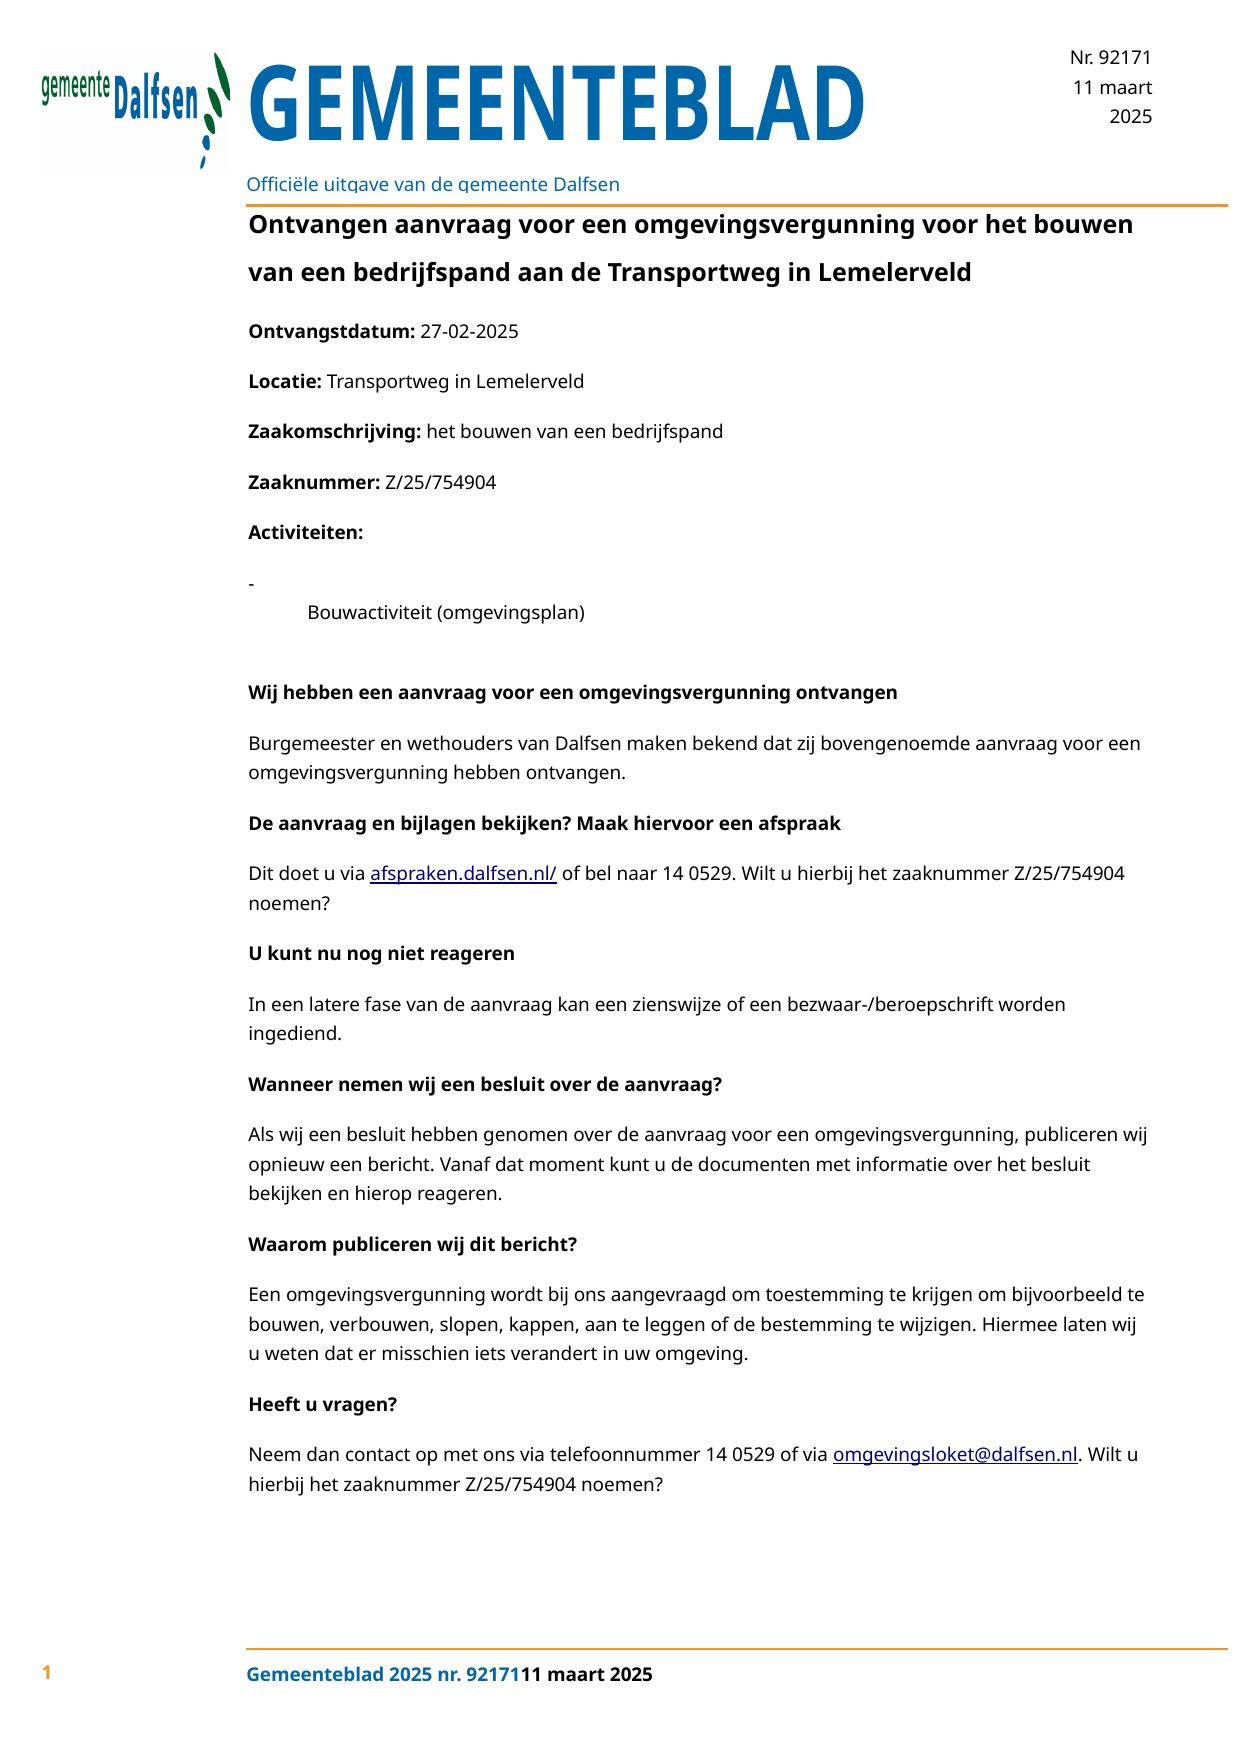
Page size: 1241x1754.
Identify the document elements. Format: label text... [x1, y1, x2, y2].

text In een latere fase van de aanvraag kan een zienswijze of een bezwaar-/beroepschrift worden ingediend. [248, 991, 1152, 1046]
text Wij hebben een aanvraag voor een omgevingsvergunning ontvangen [248, 679, 1152, 705]
picture [41, 47, 231, 172]
text Ontvangen aanvraag voor een omgevingsvergunning voor het bouwen van een bedrijfspand aan de Transportweg in Lemelerveld [248, 207, 1152, 288]
text Zaaknummer: Z/25/754904 [248, 469, 1152, 495]
text Locatie: Transportweg in Lemelerveld [248, 368, 1152, 394]
text Heeft u vragen? [248, 1391, 1152, 1417]
text Zaakomschrijving: het bouwen van een bedrijfspand [248, 419, 1152, 444]
text Burgemeester en wethouders van Dalfsen maken bekend dat zij bovengenoemde aanvraag voor een omgevingsvergunning hebben ontvangen. [248, 730, 1152, 785]
text Een omgevingsvergunning wordt bij ons aangevraagd om toestemming te krijgen om bijvoorbeeld te bouwen, verbouwen, slopen, kappen, aan te leggen of de bestemming te wijzigen. Hiermee laten wij u weten dat er misschien iets verandert in uw omgeving. [248, 1281, 1152, 1366]
text U kunt nu nog niet reageren [248, 940, 1152, 966]
text Waarom publiceren wij dit bericht? [248, 1231, 1152, 1257]
text Als wij een besluit hebben genomen over de aanvraag voor een omgevingsvergunning, publiceren wij opnieuw een bericht. Vanaf dat moment kunt u de documenten met informatie over het besluit bekijken en hierop reageren. [248, 1121, 1152, 1206]
text Dit doet u via afspraken.dalfsen.nl/ of bel naar 14 0529. Wilt u hierbij het zaaknummer Z/25/754904 noemen? [248, 860, 1152, 916]
text Ontvangstdatum: 27-02-2025 [248, 318, 1152, 344]
text Neem dan contact op met ons via telefoonnummer 14 0529 of via omgevingsloket@dalfsen.nl. Wilt u hierbij het zaaknummer Z/25/754904 noemen? [248, 1441, 1152, 1497]
text Activiteiten: [248, 519, 1152, 545]
text Wanneer nemen wij een besluit over de aanvraag? [248, 1071, 1152, 1097]
list Bouwactiviteit (omgevingsplan) [248, 599, 1152, 625]
text De aanvraag en bijlagen bekijken? Maak hiervoor een afspraak [248, 810, 1152, 836]
